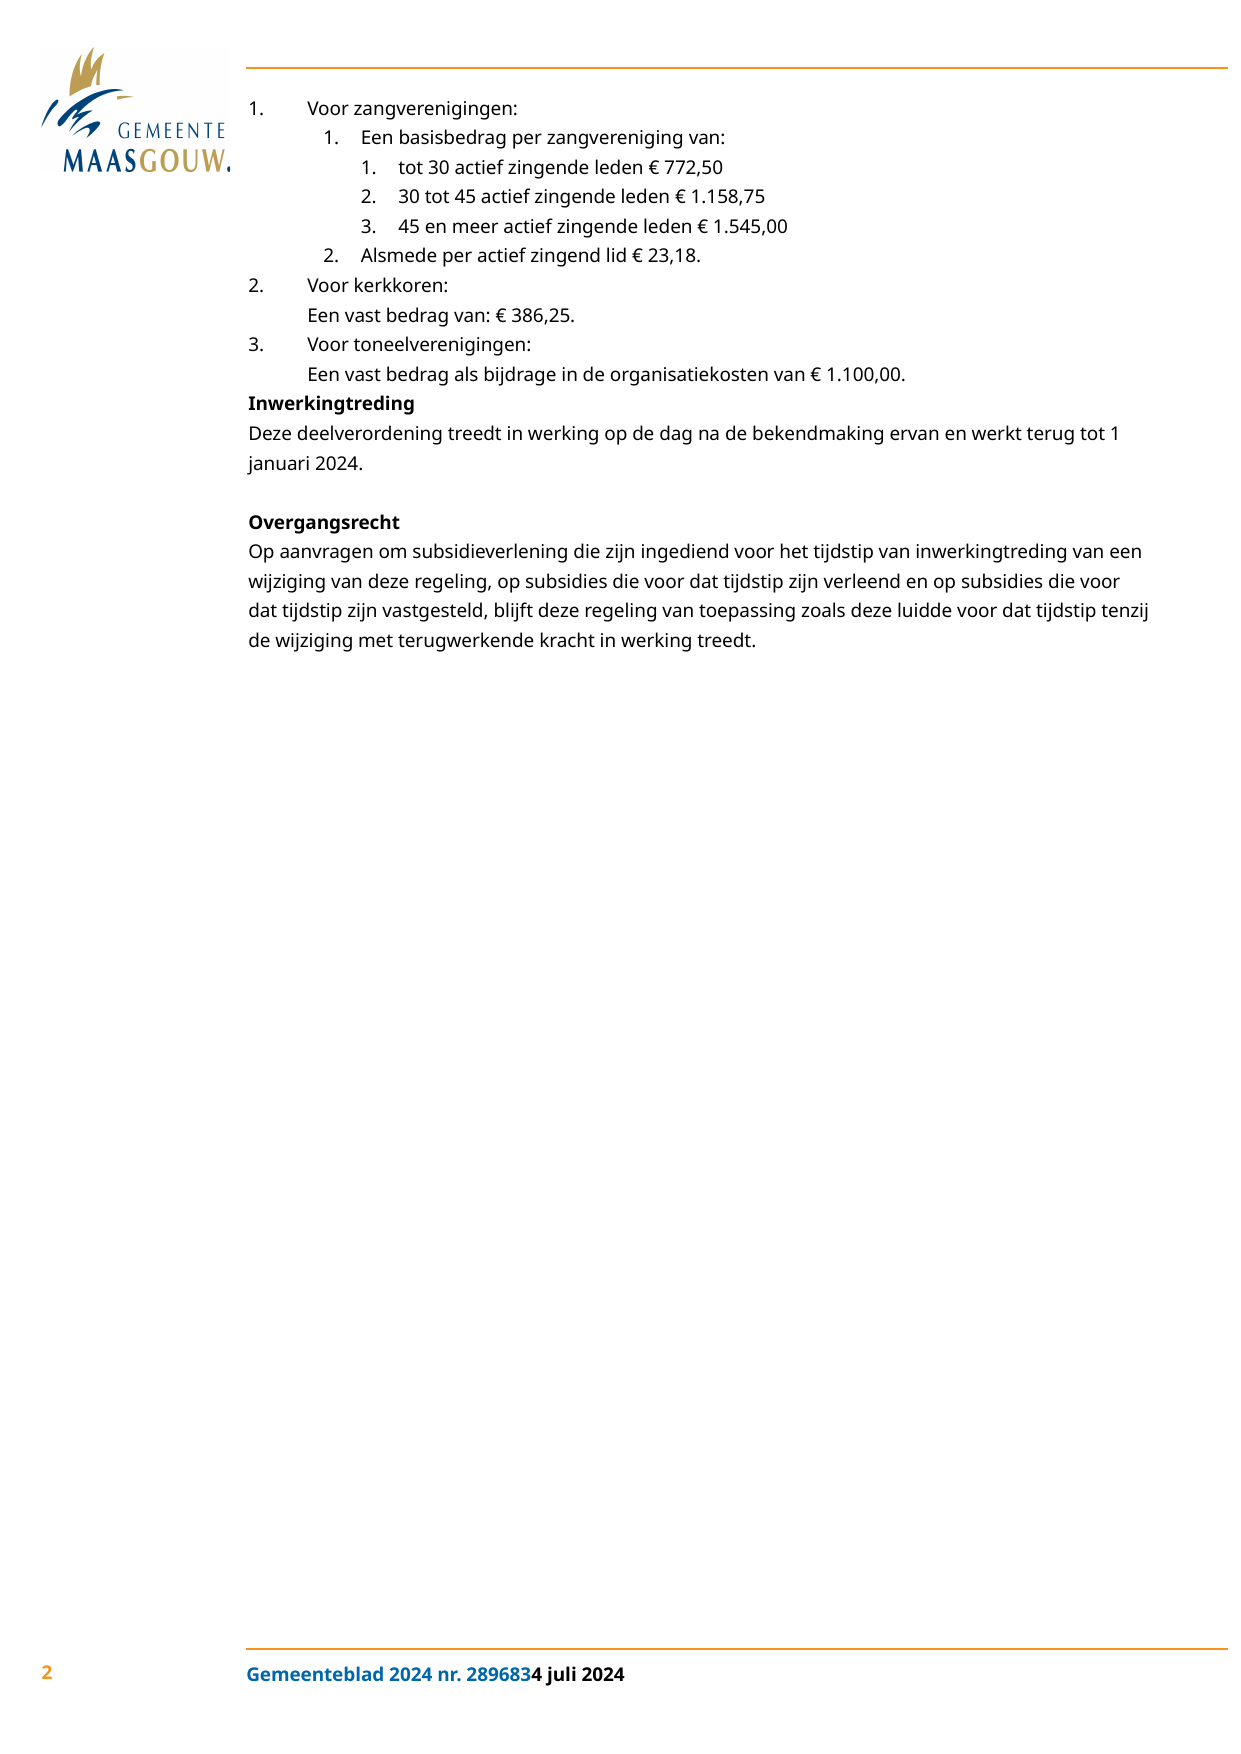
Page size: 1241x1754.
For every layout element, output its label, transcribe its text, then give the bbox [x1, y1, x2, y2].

picture [41, 47, 231, 172]
list Alsmede per actief zingend lid € 23,18. [323, 243, 1152, 268]
list Een vast bedrag als bijdrage in de organisatiekosten van € 1.100,00. [248, 361, 1152, 387]
list Voor zangverenigingen: [248, 95, 1152, 121]
text Op aanvragen om subsidieverlening die zijn ingediend voor het tijdstip van inwerkingtreding van een wijziging van deze regeling, op subsidies die voor dat tijdstip zijn verleend en op subsidies die voor dat tijdstip zijn vastgesteld, blijft deze regeling van toepassing zoals deze luidde voor dat tijdstip tenzij de wijziging met terugwerkende kracht in werking treedt. [248, 538, 1152, 653]
list Een basisbedrag per zangvereniging van: [323, 124, 1152, 150]
text Overgangsrecht [248, 509, 1152, 535]
list Voor kerkkoren: [248, 272, 1152, 298]
list tot 30 actief zingende leden € 772,50 [361, 154, 1152, 180]
list Een vast bedrag van: € 386,25. [248, 302, 1152, 328]
text Inwerkingtreding [248, 391, 1152, 416]
list Voor toneelverenigingen: [248, 331, 1152, 357]
text Deze deelverordening treedt in werking op de dag na de bekendmaking ervan en werkt terug tot 1 januari 2024. [248, 420, 1152, 476]
list 45 en meer actief zingende leden € 1.545,00 [361, 213, 1152, 239]
list 30 tot 45 actief zingende leden € 1.158,75 [361, 183, 1152, 209]
